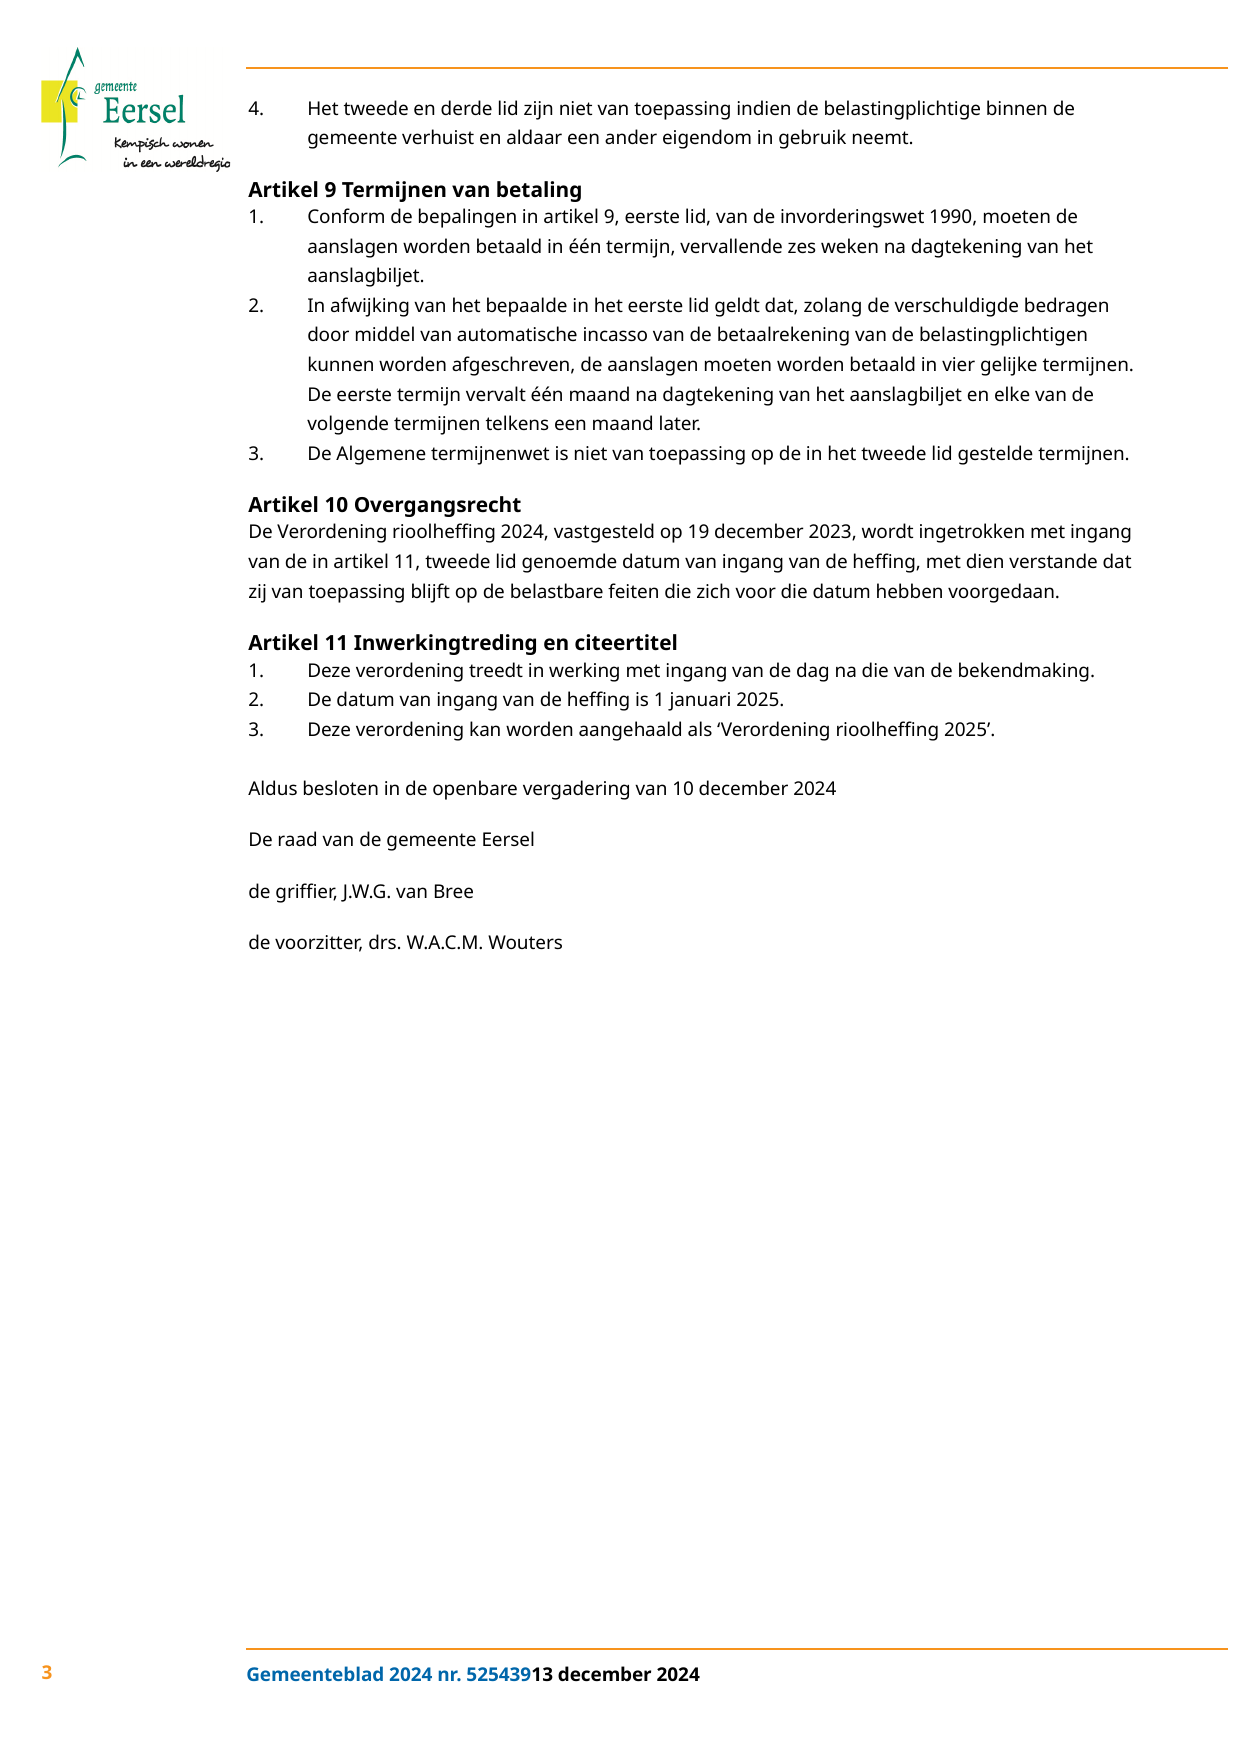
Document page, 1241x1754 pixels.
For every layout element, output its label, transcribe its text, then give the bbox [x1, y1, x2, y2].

list De Algemene termijnenwet is niet van toepassing op de in het tweede lid gestelde termijnen. [248, 440, 1152, 466]
list Deze verordening treedt in werking met ingang van de dag na die van de bekendmaking. [248, 657, 1152, 682]
text De Verordening rioolheffing 2024, vastgesteld op 19 december 2023, wordt ingetrokken met ingang van de in artikel 11, tweede lid genoemde datum van ingang van de heffing, met dien verstande dat zij van toepassing blijft op de belastbare feiten die zich voor die datum hebben voorgedaan. [248, 519, 1152, 604]
text de voorzitter, drs. W.A.C.M. Wouters [248, 929, 1152, 955]
list In afwijking van het bepaalde in het eerste lid geldt dat, zolang de verschuldigde bedragen door middel van automatische incasso van de betaalrekening van de belastingplichtigen kunnen worden afgeschreven, de aanslagen moeten worden betaald in vier gelijke termijnen. De eerste termijn vervalt één maand na dagtekening van het aanslagbiljet en elke van de volgende termijnen telkens een maand later. [248, 292, 1152, 436]
list Deze verordening kan worden aangehaald als ‘Verordening rioolheffing 2025’. [248, 716, 1152, 742]
text Artikel 10 Overgangsrecht [248, 490, 1152, 519]
text Aldus besloten in de openbare vergadering van 10 december 2024 [248, 775, 1152, 801]
list Conform de bepalingen in artikel 9, eerste lid, van de invorderingswet 1990, moeten de aanslagen worden betaald in één termijn, vervallende zes weken na dagtekening van het aanslagbiljet. [248, 203, 1152, 288]
list De datum van ingang van de heffing is 1 januari 2025. [248, 686, 1152, 712]
text Artikel 11 Inwerkingtreding en citeertitel [248, 628, 1152, 657]
text de griffier, J.W.G. van Bree [248, 878, 1152, 904]
list Het tweede en derde lid zijn niet van toepassing indien de belastingplichtige binnen de gemeente verhuist en aldaar een ander eigendom in gebruik neemt. [248, 95, 1152, 150]
text De raad van de gemeente Eersel [248, 827, 1152, 852]
text Artikel 9 Termijnen van betaling [248, 175, 1152, 203]
picture [41, 47, 231, 172]
